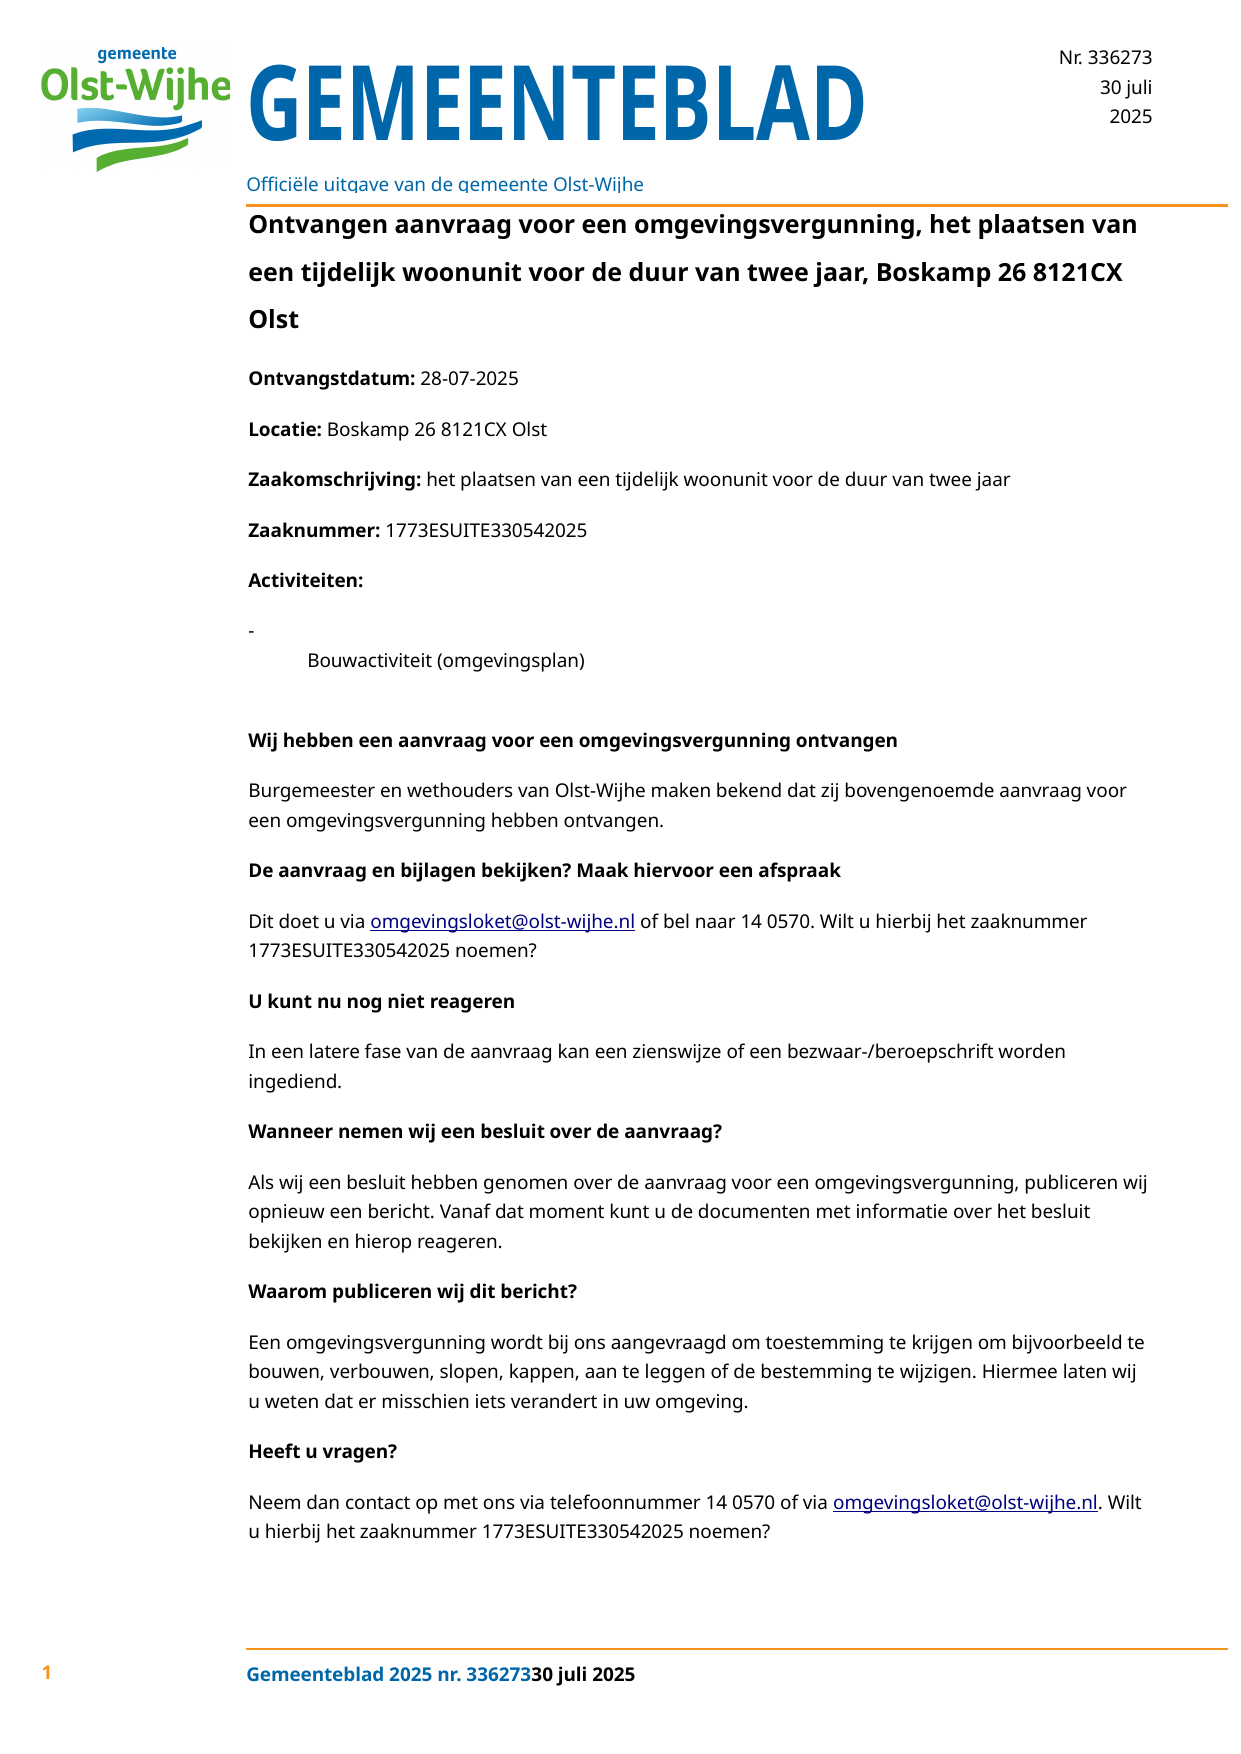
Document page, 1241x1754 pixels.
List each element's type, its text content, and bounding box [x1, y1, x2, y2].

text Ontvangstdatum: 28-07-2025 [248, 366, 1152, 391]
text Ontvangen aanvraag voor een omgevingsvergunning, het plaatsen van een tijdelijk woonunit voor de duur van twee jaar, Boskamp 26 8121CX Olst [248, 207, 1152, 336]
text Activiteiten: [248, 567, 1152, 593]
text Een omgevingsvergunning wordt bij ons aangevraagd om toestemming te krijgen om bijvoorbeeld te bouwen, verbouwen, slopen, kappen, aan te leggen of de bestemming te wijzigen. Hiermee laten wij u weten dat er misschien iets verandert in uw omgeving. [248, 1329, 1152, 1414]
text Wanneer nemen wij een besluit over de aanvraag? [248, 1118, 1152, 1144]
text Locatie: Boskamp 26 8121CX Olst [248, 416, 1152, 442]
text De aanvraag en bijlagen bekijken? Maak hiervoor een afspraak [248, 858, 1152, 883]
list Bouwactiviteit (omgevingsplan) [248, 647, 1152, 673]
text Burgemeester en wethouders van Olst-Wijhe maken bekend dat zij bovengenoemde aanvraag voor een omgevingsvergunning hebben ontvangen. [248, 778, 1152, 833]
text Waarom publiceren wij dit bericht? [248, 1278, 1152, 1304]
text U kunt nu nog niet reageren [248, 988, 1152, 1014]
text Wij hebben een aanvraag voor een omgevingsvergunning ontvangen [248, 727, 1152, 753]
text In een latere fase van de aanvraag kan een zienswijze of een bezwaar-/beroepschrift worden ingediend. [248, 1038, 1152, 1094]
text Dit doet u via omgevingsloket@olst-wijhe.nl of bel naar 14 0570. Wilt u hierbij het zaaknummer 1773ESUITE330542025 noemen? [248, 908, 1152, 963]
text Zaaknummer: 1773ESUITE330542025 [248, 517, 1152, 542]
text Heeft u vragen? [248, 1438, 1152, 1464]
text Als wij een besluit hebben genomen over de aanvraag voor een omgevingsvergunning, publiceren wij opnieuw een bericht. Vanaf dat moment kunt u de documenten met informatie over het besluit bekijken en hierop reageren. [248, 1169, 1152, 1254]
text Zaakomschrijving: het plaatsen van een tijdelijk woonunit voor de duur van twee jaar [248, 466, 1152, 492]
picture [41, 47, 231, 172]
text Neem dan contact op met ons via telefoonnummer 14 0570 of via omgevingsloket@olst-wijhe.nl. Wilt u hierbij het zaaknummer 1773ESUITE330542025 noemen? [248, 1489, 1152, 1544]
